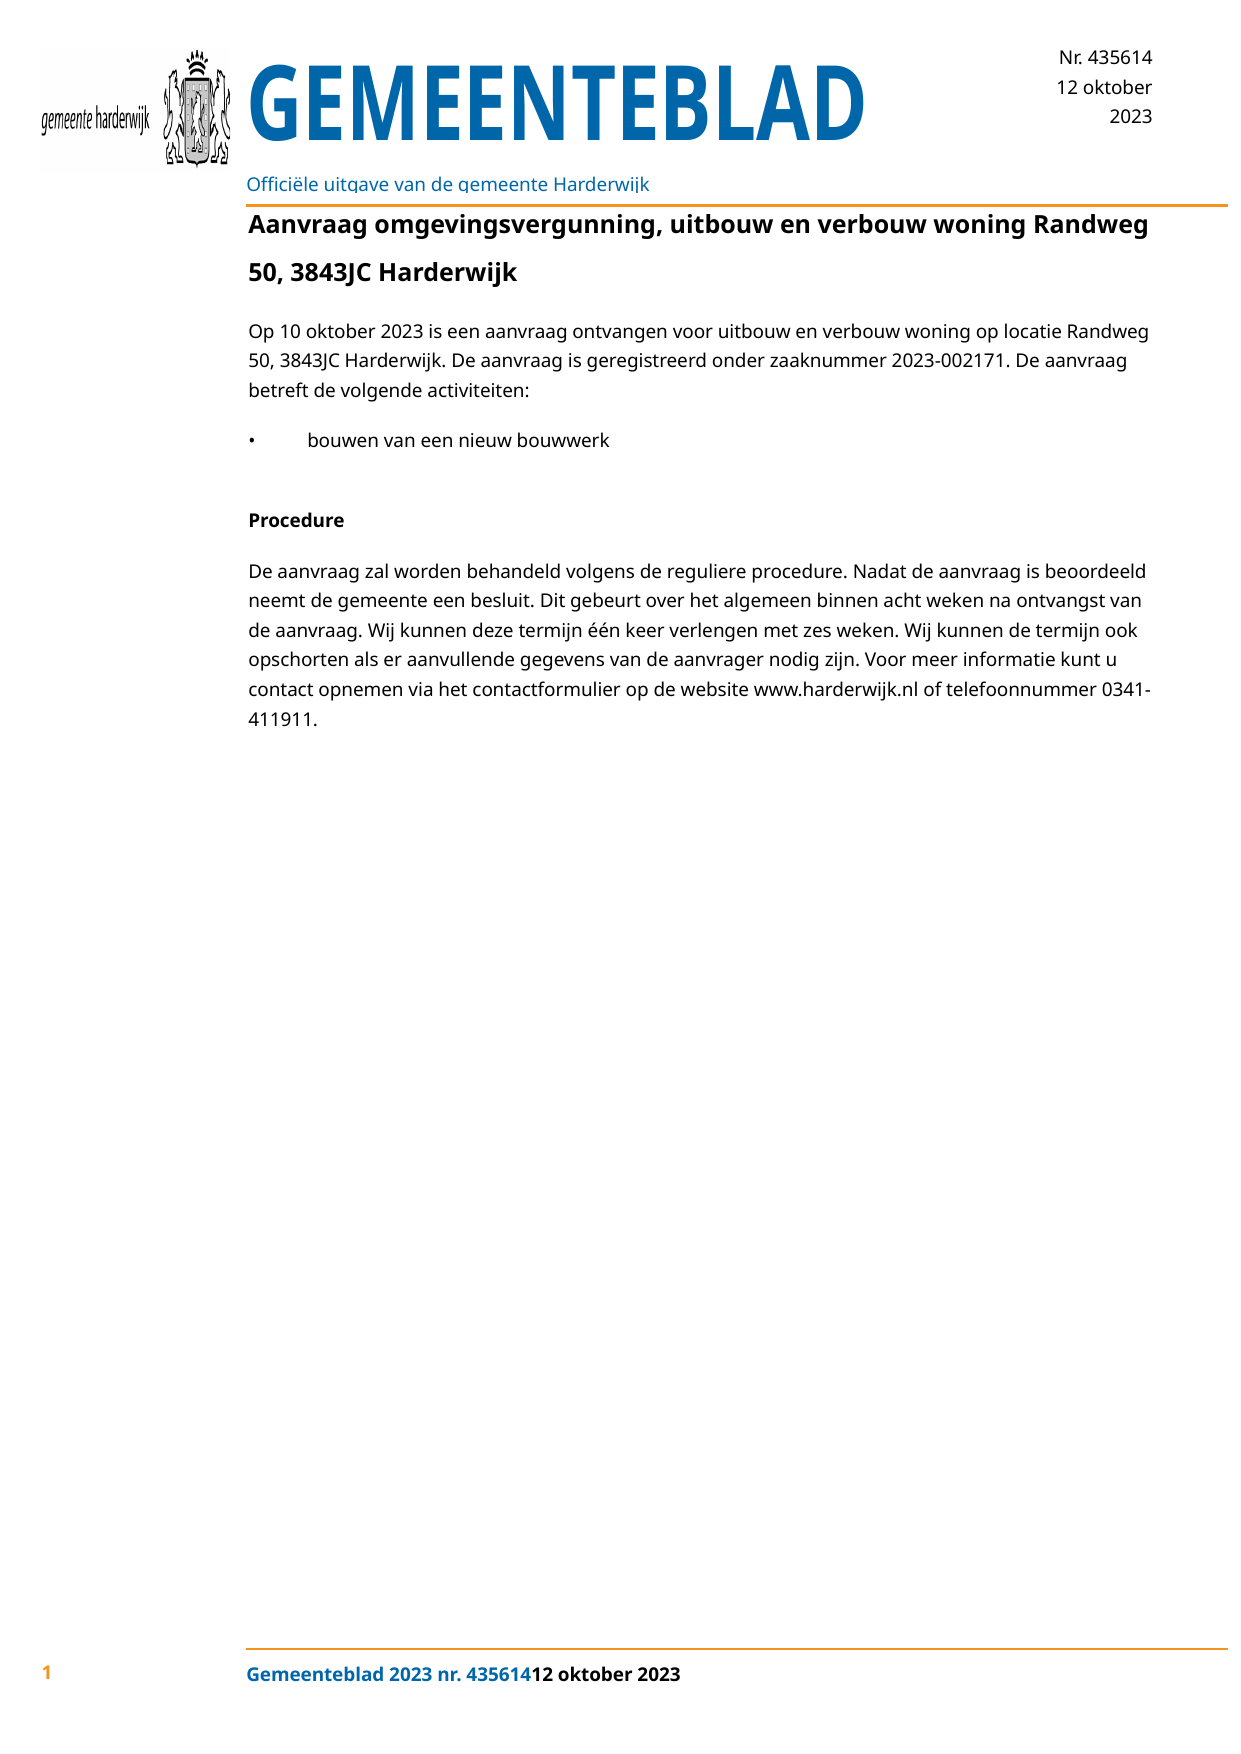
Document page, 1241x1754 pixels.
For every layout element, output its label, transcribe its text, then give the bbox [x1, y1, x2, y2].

picture [41, 47, 231, 172]
list bouwen van een nieuw bouwwerk [248, 427, 1152, 453]
text Procedure [248, 507, 1152, 533]
text Op 10 oktober 2023 is een aanvraag ontvangen voor uitbouw en verbouw woning op locatie Randweg 50, 3843JC Harderwijk. De aanvraag is geregistreerd onder zaaknummer 2023-002171. De aanvraag betreft de volgende activiteiten: [248, 318, 1152, 403]
text De aanvraag zal worden behandeld volgens de reguliere procedure. Nadat de aanvraag is beoordeeld neemt de gemeente een besluit. Dit gebeurt over het algemeen binnen acht weken na ontvangst van de aanvraag. Wij kunnen deze termijn één keer verlengen met zes weken. Wij kunnen de termijn ook opschorten als er aanvullende gegevens van de aanvrager nodig zijn. Voor meer informatie kunt u contact opnemen via het contactformulier op de website www.harderwijk.nl of telefoonnummer 0341-411911. [248, 558, 1152, 732]
text Aanvraag omgevingsvergunning, uitbouw en verbouw woning Randweg 50, 3843JC Harderwijk [248, 207, 1152, 288]
